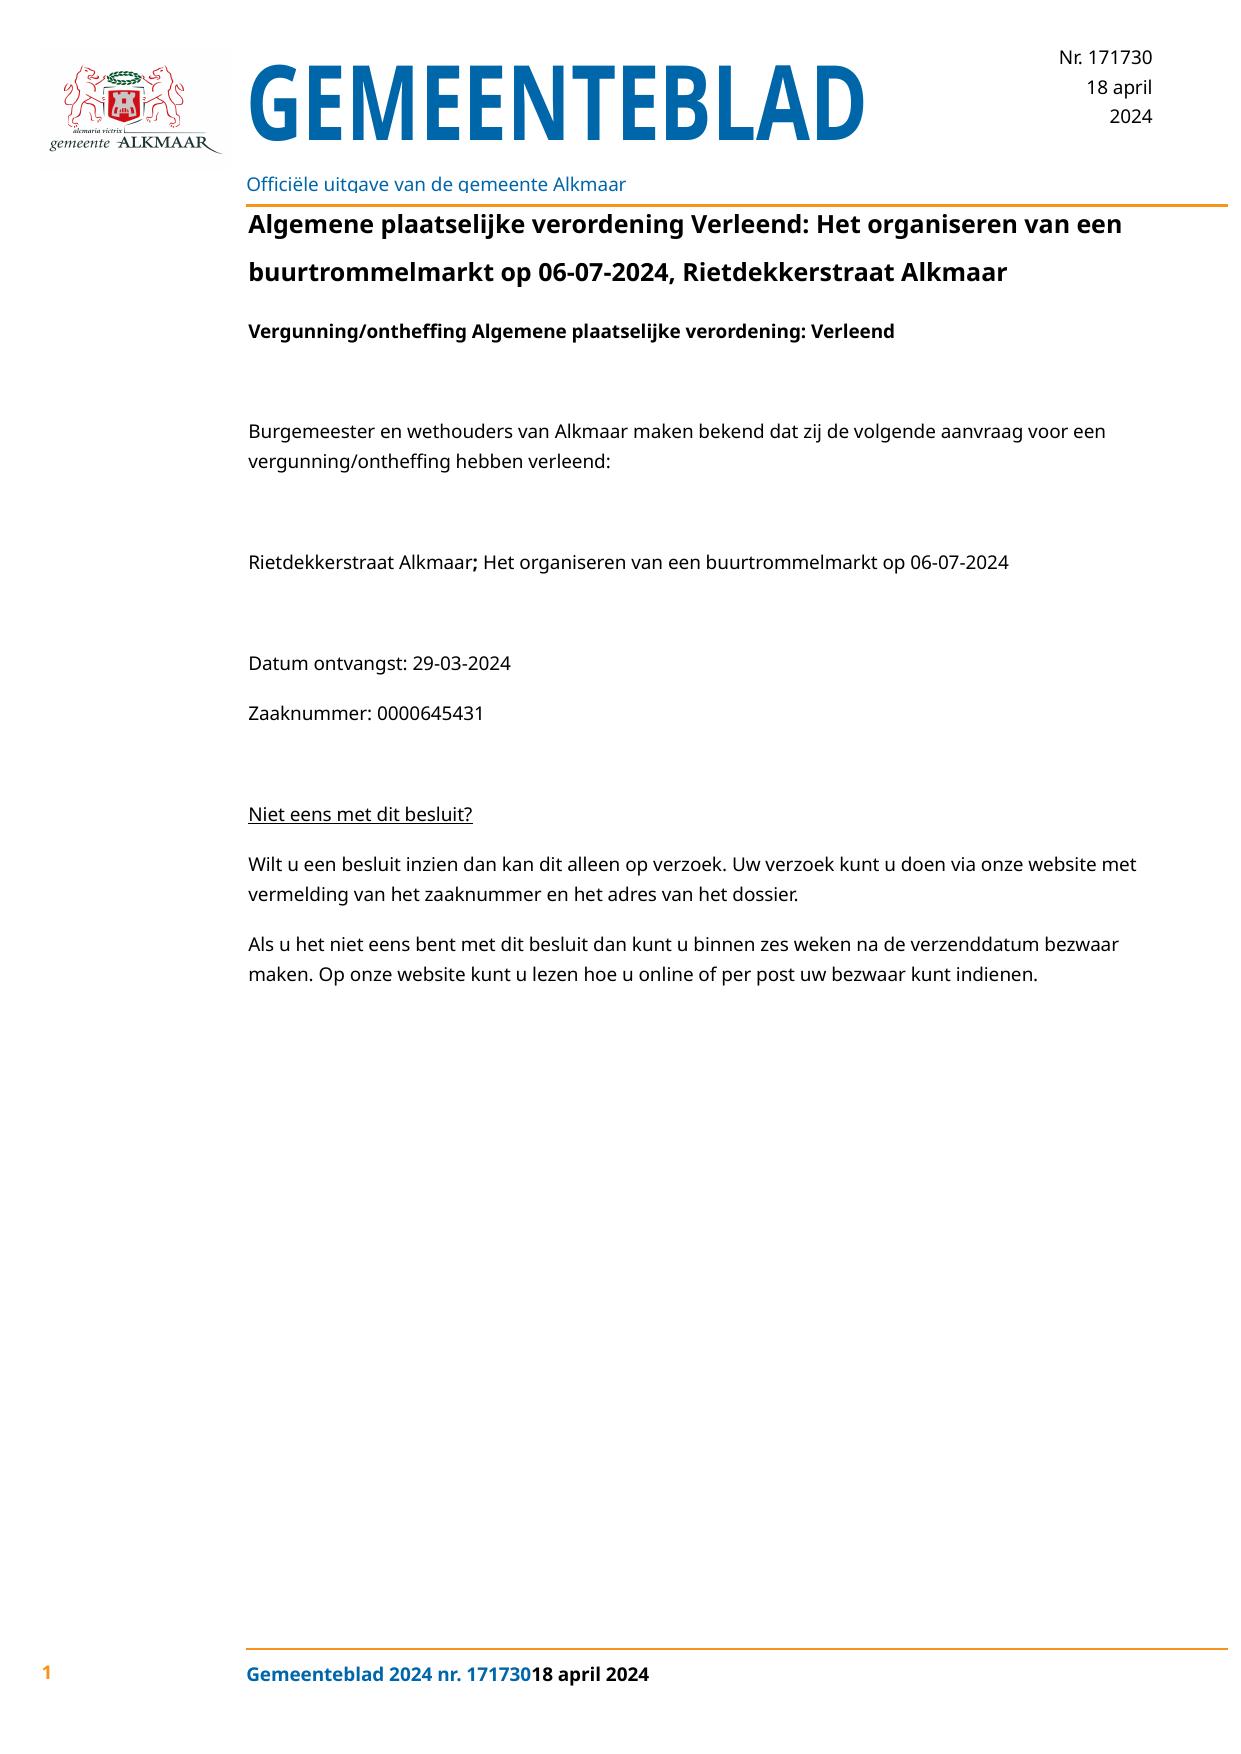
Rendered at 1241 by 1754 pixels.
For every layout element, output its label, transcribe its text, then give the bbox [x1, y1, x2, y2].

text Algemene plaatselijke verordening Verleend: Het organiseren van een buurtrommelmarkt op 06-07-2024, Rietdekkerstraat Alkmaar [248, 207, 1152, 288]
text Niet eens met dit besluit? [248, 801, 1152, 827]
text Wilt u een besluit inzien dan kan dit alleen op verzoek. Uw verzoek kunt u doen via onze website met vermelding van het zaaknummer en het adres van het dossier. [248, 852, 1152, 907]
text Burgemeester en wethouders van Alkmaar maken bekend dat zij de volgende aanvraag voor een vergunning/ontheffing hebben verleend: [248, 419, 1152, 474]
text Als u het niet eens bent met dit besluit dan kunt u binnen zes weken na de verzenddatum bezwaar maken. Op onze website kunt u lezen hoe u online of per post uw bezwaar kunt indienen. [248, 932, 1152, 987]
text Zaaknummer: 0000645431 [248, 700, 1152, 726]
text Rietdekkerstraat Alkmaar; Het organiseren van een buurtrommelmarkt op 06-07-2024 [248, 549, 1152, 575]
text Vergunning/ontheffing Algemene plaatselijke verordening: Verleend [248, 318, 1152, 344]
text Datum ontvangst: 29-03-2024 [248, 650, 1152, 676]
picture [41, 47, 231, 172]
